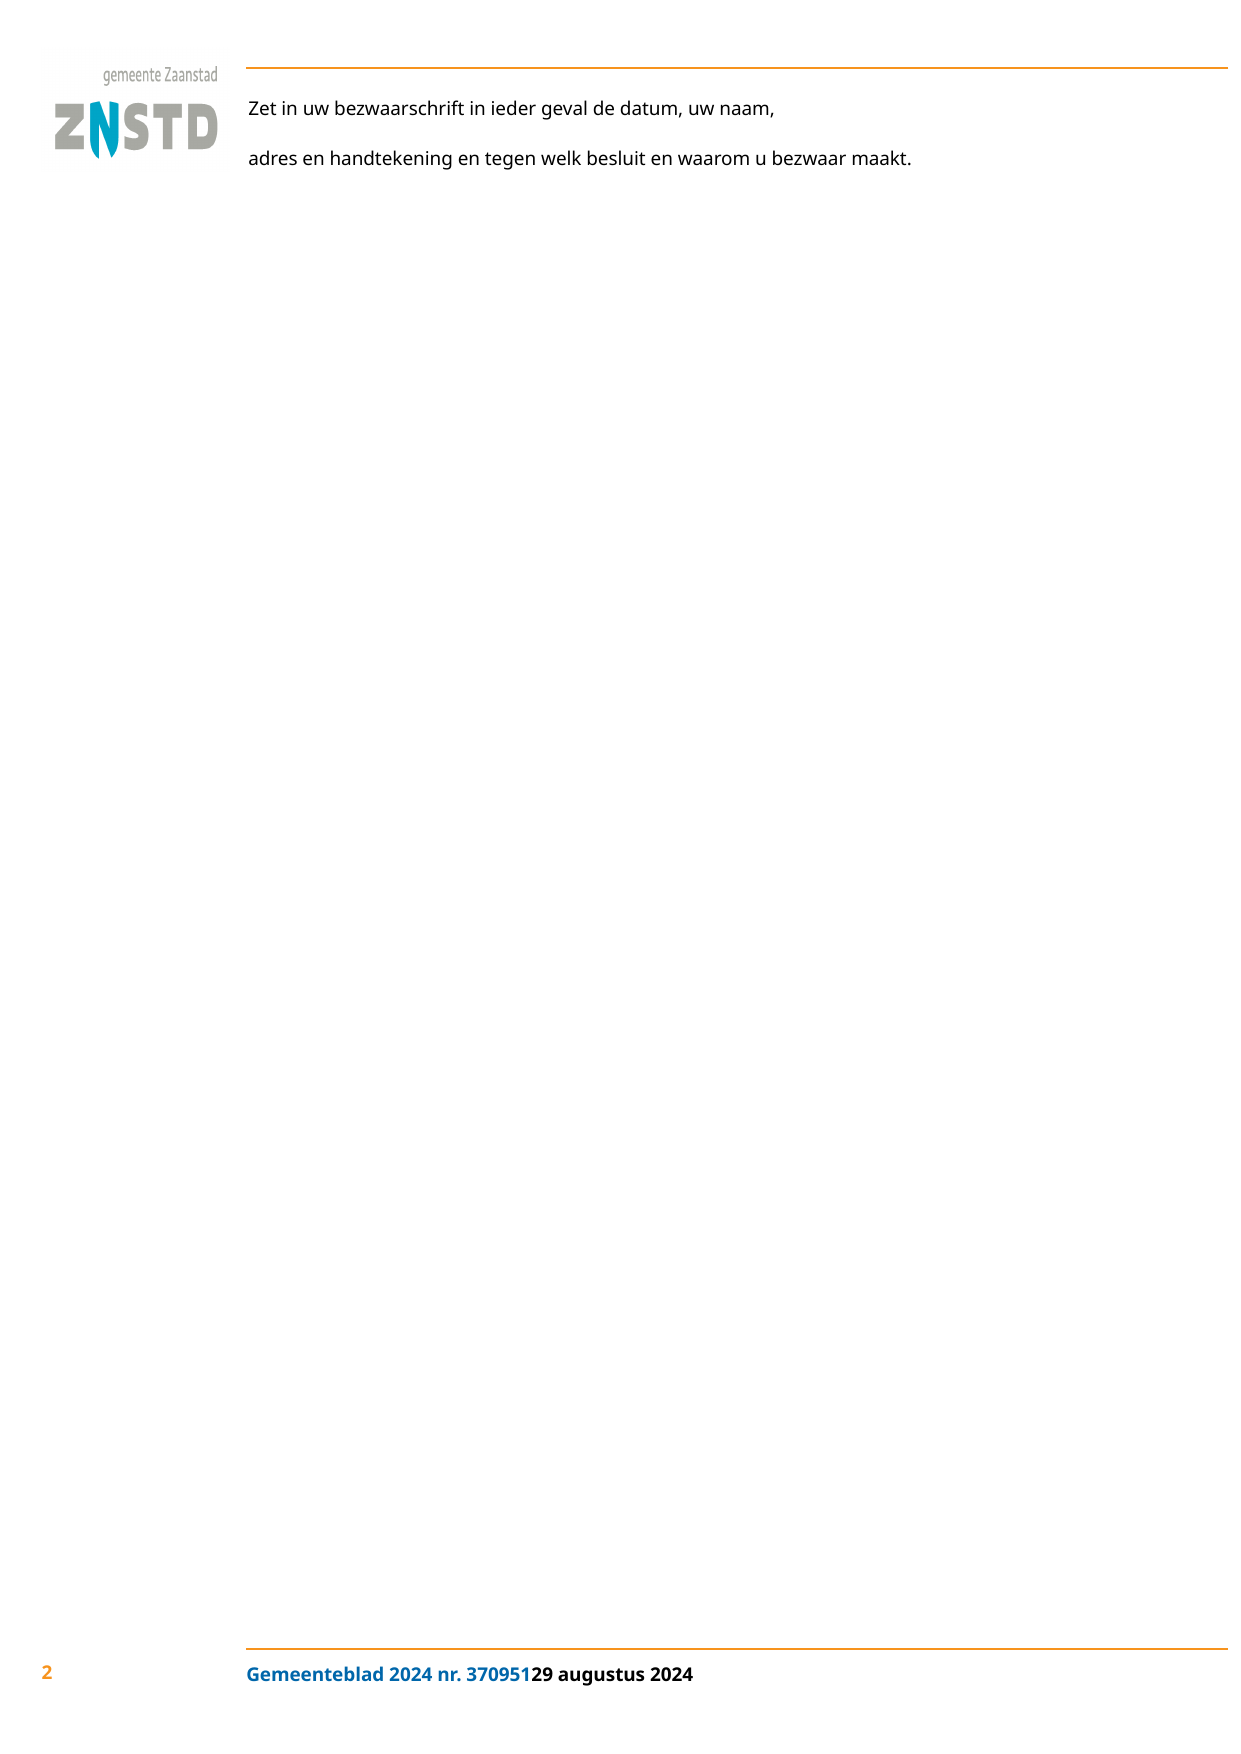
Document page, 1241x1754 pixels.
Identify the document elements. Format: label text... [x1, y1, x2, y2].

text Zet in uw bezwaarschrift in ieder geval de datum, uw naam, [248, 95, 1152, 121]
text adres en handtekening en tegen welk besluit en waarom u bezwaar maakt. [248, 145, 1152, 171]
picture [41, 47, 231, 172]
